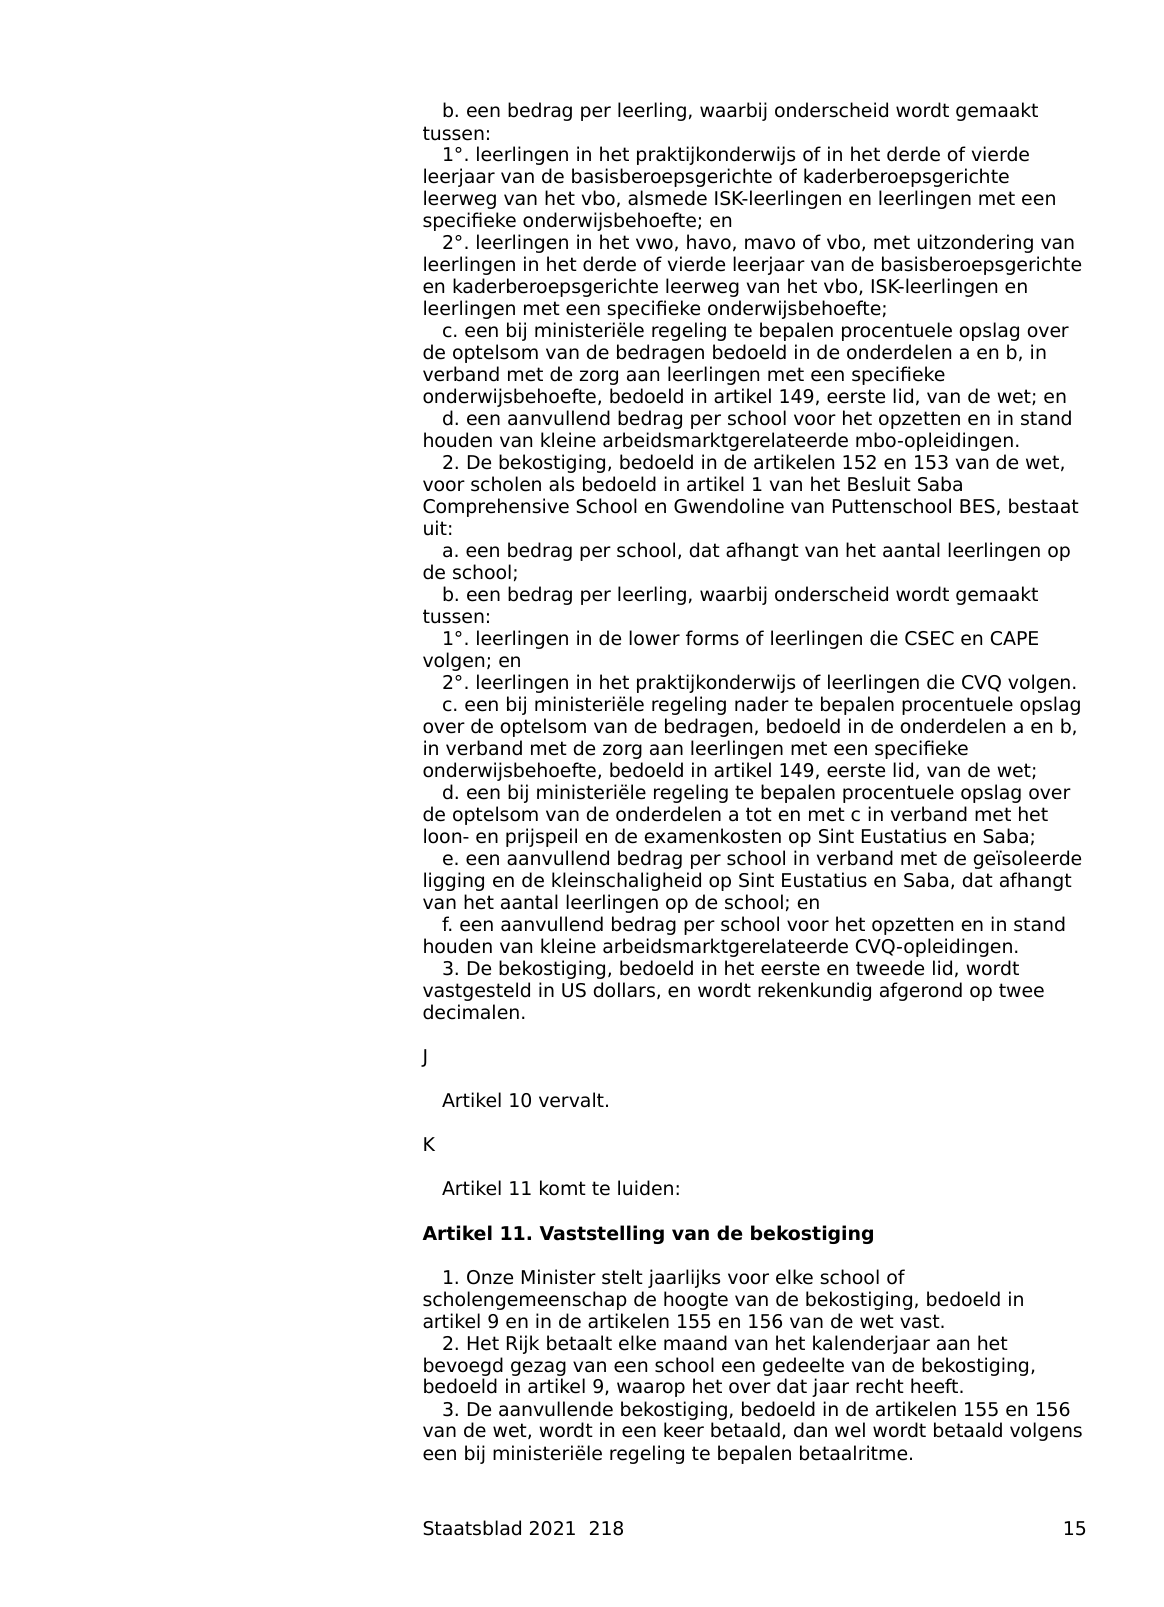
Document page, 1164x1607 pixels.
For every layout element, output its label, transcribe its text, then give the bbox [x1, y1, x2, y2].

text b. een bedrag per leerling, waarbij onderscheid wordt gemaakt tussen: [422, 100, 1087, 144]
text 2. Het Rijk betaalt elke maand van het kalenderjaar aan het bevoegd gezag van een school een gedeelte van de bekostiging, bedoeld in artikel 9, waarop het over dat jaar recht heeft. [422, 1332, 1087, 1398]
text Artikel 10 vervalt. [422, 1090, 1087, 1112]
text 2. De bekostiging, bedoeld in de artikelen 152 en 153 van de wet, voor scholen als bedoeld in artikel 1 van het Besluit Saba Comprehensive School en Gwendoline van Puttenschool BES, bestaat uit: [422, 452, 1087, 540]
text d. een aanvullend bedrag per school voor het opzetten en in stand houden van kleine arbeidsmarktgerelateerde mbo-opleidingen. [422, 408, 1087, 452]
text a. een bedrag per school, dat afhangt van het aantal leerlingen op de school; [422, 540, 1087, 584]
text f. een aanvullend bedrag per school voor het opzetten en in stand houden van kleine arbeidsmarktgerelateerde CVQ-opleidingen. [422, 914, 1087, 958]
text 2°. leerlingen in het praktijkonderwijs of leerlingen die CVQ volgen. [422, 672, 1087, 694]
subtitle Artikel 11. Vaststelling van de bekostiging [422, 1222, 1087, 1244]
text J [422, 1046, 1087, 1068]
text 1°. leerlingen in het praktijkonderwijs of in het derde of vierde leerjaar van de basisberoepsgerichte of kaderberoepsgerichte leerweg van het vbo, alsmede ISK-leerlingen en leerlingen met een specifieke onderwijsbehoefte; en [422, 144, 1087, 232]
text 1. Onze Minister stelt jaarlijks voor elke school of scholengemeenschap de hoogte van de bekostiging, bedoeld in artikel 9 en in de artikelen 155 en 156 van de wet vast. [422, 1267, 1087, 1332]
text d. een bij ministeriële regeling te bepalen procentuele opslag over de optelsom van de onderdelen a tot en met c in verband met het loon- en prijspeil en de examenkosten op Sint Eustatius en Saba; [422, 782, 1087, 848]
text Artikel 11 komt te luiden: [422, 1178, 1087, 1200]
text 3. De bekostiging, bedoeld in het eerste en tweede lid, wordt vastgesteld in US dollars, en wordt rekenkundig afgerond op twee decimalen. [422, 958, 1087, 1023]
text c. een bij ministeriële regeling nader te bepalen procentuele opslag over de optelsom van de bedragen, bedoeld in de onderdelen a en b, in verband met de zorg aan leerlingen met een specifieke onderwijsbehoefte, bedoeld in artikel 149, eerste lid, van de wet; [422, 694, 1087, 782]
text e. een aanvullend bedrag per school in verband met de geïsoleerde ligging en de kleinschaligheid op Sint Eustatius en Saba, dat afhangt van het aantal leerlingen op de school; en [422, 848, 1087, 914]
text 2°. leerlingen in het vwo, havo, mavo of vbo, met uitzondering van leerlingen in het derde of vierde leerjaar van de basisberoepsgerichte en kaderberoepsgerichte leerweg van het vbo, ISK-leerlingen en leerlingen met een specifieke onderwijsbehoefte; [422, 232, 1087, 320]
text c. een bij ministeriële regeling te bepalen procentuele opslag over de optelsom van de bedragen bedoeld in de onderdelen a en b, in verband met de zorg aan leerlingen met een specifieke onderwijsbehoefte, bedoeld in artikel 149, eerste lid, van de wet; en [422, 320, 1087, 408]
text K [422, 1134, 1087, 1156]
text 3. De aanvullende bekostiging, bedoeld in de artikelen 155 en 156 van de wet, wordt in een keer betaald, dan wel wordt betaald volgens een bij ministeriële regeling te bepalen betaalritme. [422, 1398, 1087, 1464]
text b. een bedrag per leerling, waarbij onderscheid wordt gemaakt tussen: [422, 584, 1087, 628]
text 1°. leerlingen in de lower forms of leerlingen die CSEC en CAPE volgen; en [422, 628, 1087, 672]
